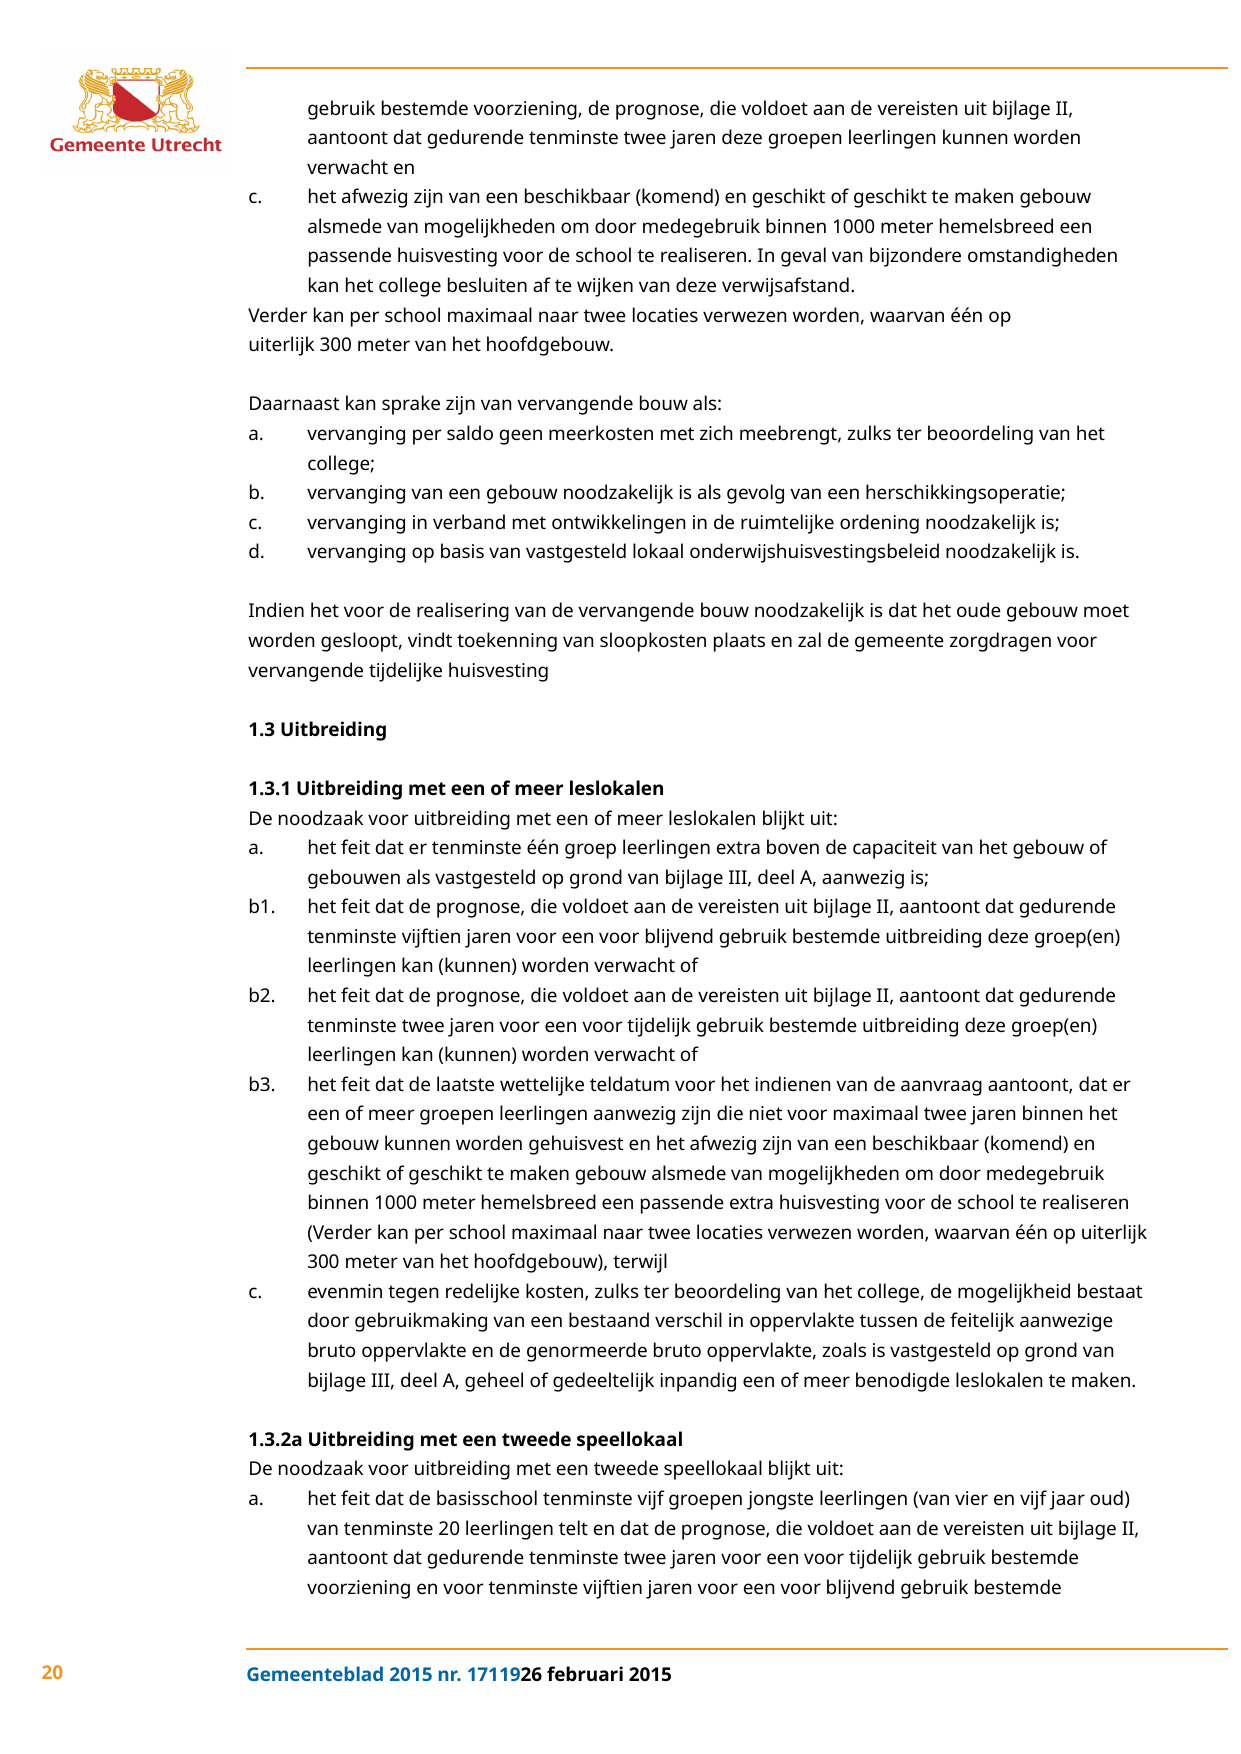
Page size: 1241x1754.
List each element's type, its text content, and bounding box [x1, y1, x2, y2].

list het afwezig zijn van een beschikbaar (komend) en geschikt of geschikt te maken gebouw alsmede van mogelijkheden om door medegebruik binnen 1000 meter hemelsbreed een passende huisvesting voor de school te realiseren. In geval van bijzondere omstandigheden kan het college besluiten af te wijken van deze verwijsafstand. [248, 183, 1152, 298]
text De noodzaak voor uitbreiding met een of meer leslokalen blijkt uit: [248, 805, 1152, 831]
text uiterlijk 300 meter van het hoofdgebouw. [248, 331, 1152, 357]
text De noodzaak voor uitbreiding met een tweede speellokaal blijkt uit: [248, 1456, 1152, 1481]
list vervanging per saldo geen meerkosten met zich meebrengt, zulks ter beoordeling van het college; [248, 420, 1152, 476]
list vervanging van een gebouw noodzakelijk is als gevolg van een herschikkingsoperatie; [248, 479, 1152, 505]
text 1.3.1 Uitbreiding met een of meer leslokalen [248, 775, 1152, 801]
list het feit dat de prognose, die voldoet aan de vereisten uit bijlage II, aantoont dat gedurende tenminste twee jaren voor een voor tijdelijk gebruik bestemde uitbreiding deze groep(en) leerlingen kan (kunnen) worden verwacht of [248, 982, 1152, 1067]
list het feit dat de basisschool tenminste vijf groepen jongste leerlingen (van vier en vijf jaar oud) van tenminste 20 leerlingen telt en dat de prognose, die voldoet aan de vereisten uit bijlage II, aantoont dat gedurende tenminste twee jaren voor een voor tijdelijk gebruik bestemde voorziening en voor tenminste vijftien jaren voor een voor blijvend gebruik bestemde [248, 1485, 1152, 1600]
list vervanging op basis van vastgesteld lokaal onderwijshuisvestingsbeleid noodzakelijk is. [248, 538, 1152, 564]
text 1.3 Uitbreiding [248, 716, 1152, 742]
list evenmin tegen redelijke kosten, zulks ter beoordeling van het college, de mogelijkheid bestaat door gebruikmaking van een bestaand verschil in oppervlakte tussen de feitelijk aanwezige bruto oppervlakte en de genormeerde bruto oppervlakte, zoals is vastgesteld op grond van bijlage III, deel A, geheel of gedeeltelijk inpandig een of meer benodigde leslokalen te maken. [248, 1278, 1152, 1393]
list het feit dat er tenminste één groep leerlingen extra boven de capaciteit van het gebouw of gebouwen als vastgesteld op grond van bijlage III, deel A, aanwezig is; [248, 834, 1152, 890]
picture [41, 47, 231, 172]
list vervanging in verband met ontwikkelingen in de ruimtelijke ordening noodzakelijk is; [248, 509, 1152, 535]
text Daarnaast kan sprake zijn van vervangende bouw als: [248, 391, 1152, 416]
text Verder kan per school maximaal naar twee locaties verwezen worden, waarvan één op [248, 302, 1152, 328]
text Indien het voor de realisering van de vervangende bouw noodzakelijk is dat het oude gebouw moet worden gesloopt, vindt toekenning van sloopkosten plaats en zal de gemeente zorgdragen voor vervangende tijdelijke huisvesting [248, 598, 1152, 683]
list het feit dat de prognose, die voldoet aan de vereisten uit bijlage II, aantoont dat gedurende tenminste vijftien jaren voor een voor blijvend gebruik bestemde uitbreiding deze groep(en) leerlingen kan (kunnen) worden verwacht of [248, 893, 1152, 978]
list gebruik bestemde voorziening, de prognose, die voldoet aan de vereisten uit bijlage II, aantoont dat gedurende tenminste twee jaren deze groepen leerlingen kunnen worden verwacht en [248, 95, 1152, 180]
list het feit dat de laatste wettelijke teldatum voor het indienen van de aanvraag aantoont, dat er een of meer groepen leerlingen aanwezig zijn die niet voor maximaal twee jaren binnen het gebouw kunnen worden gehuisvest en het afwezig zijn van een beschikbaar (komend) en geschikt of geschikt te maken gebouw alsmede van mogelijkheden om door medegebruik binnen 1000 meter hemelsbreed een passende extra huisvesting voor de school te realiseren (Verder kan per school maximaal naar twee locaties verwezen worden, waarvan één op uiterlijk 300 meter van het hoofdgebouw), terwijl [248, 1071, 1152, 1274]
text 1.3.2a Uitbreiding met een tweede speellokaal [248, 1426, 1152, 1452]
